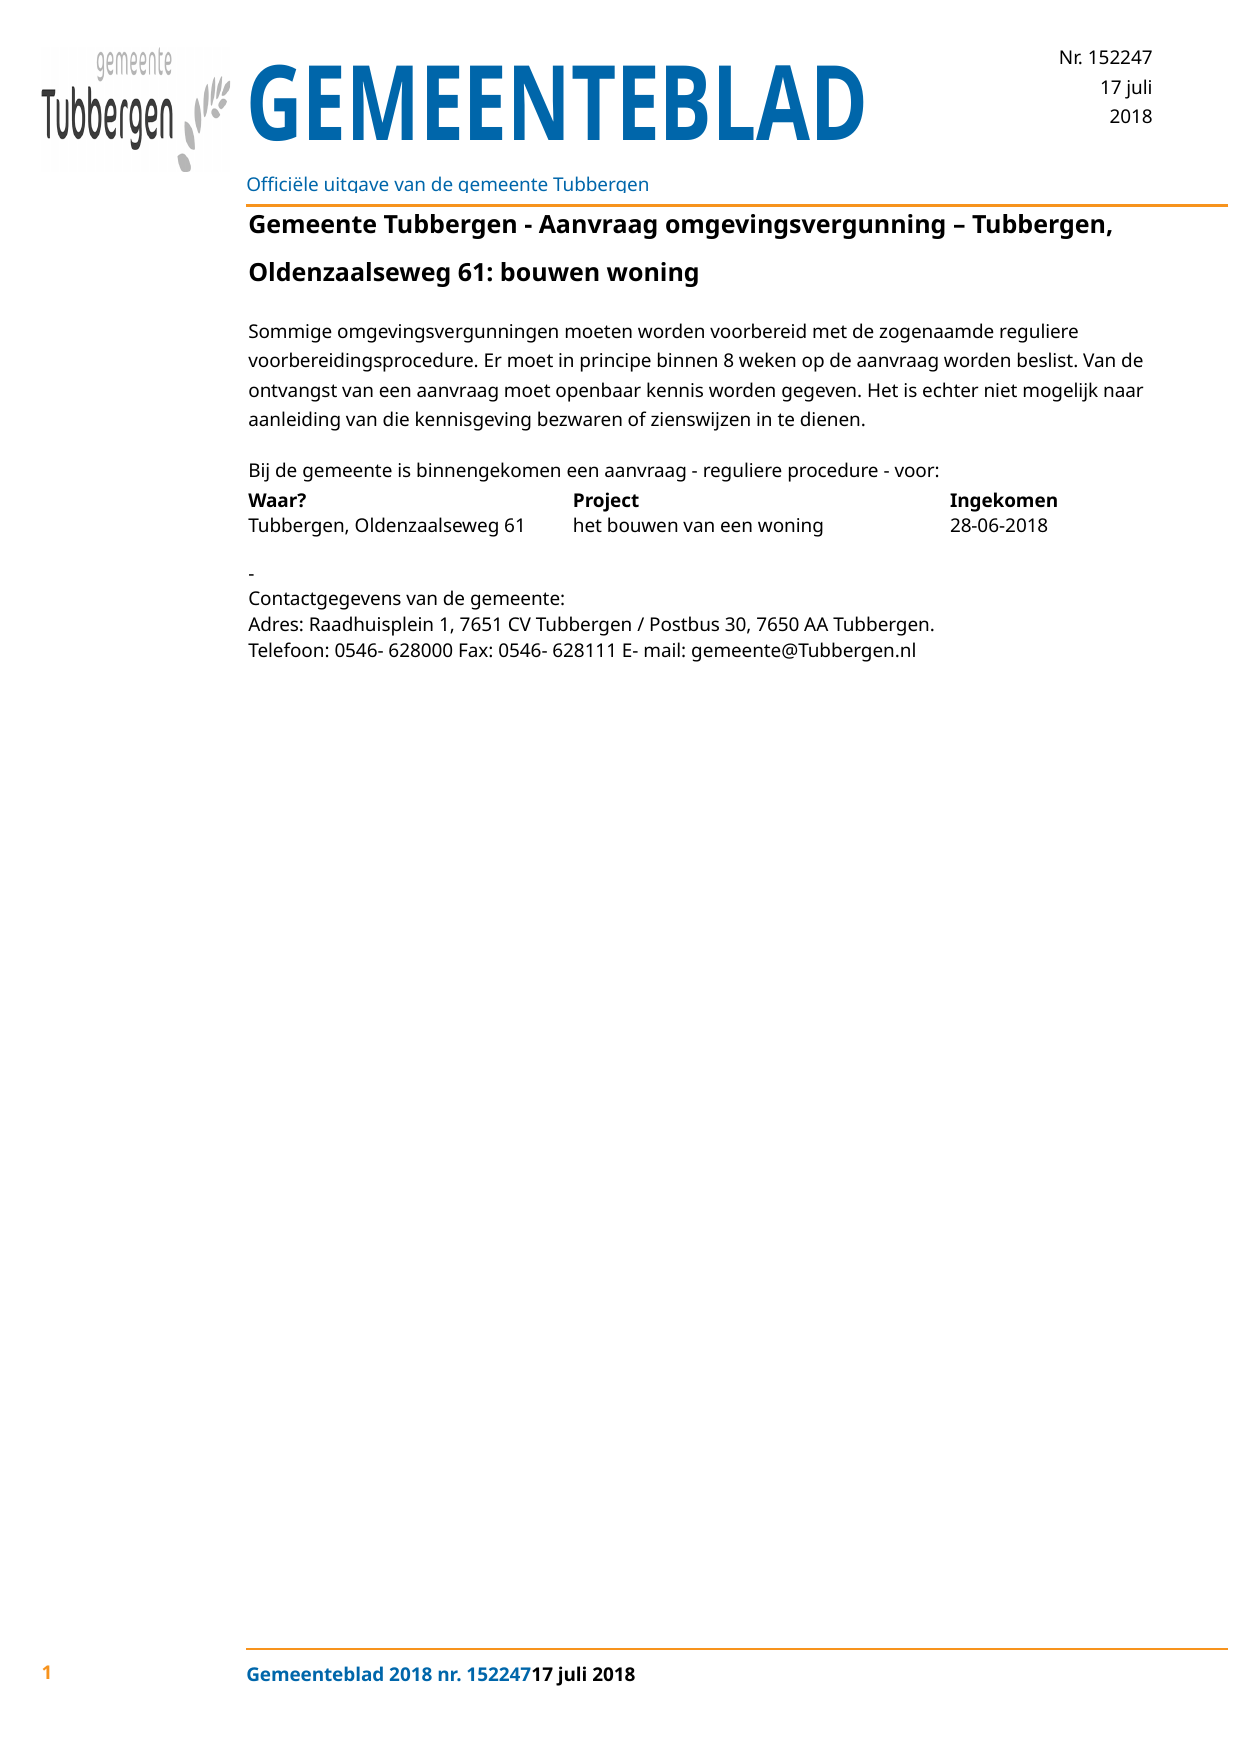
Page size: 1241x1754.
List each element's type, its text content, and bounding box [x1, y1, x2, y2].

table_header Waar? [248, 487, 573, 512]
picture [41, 47, 231, 172]
text - [248, 560, 1152, 585]
text Telefoon: 0546- 628000 Fax: 0546- 628111 E- mail: gemeente@Tubbergen.nl [248, 637, 1152, 663]
table_header Ingekomen [950, 487, 1152, 512]
text Contactgegevens van de gemeente: [248, 585, 1152, 611]
table_header Project [573, 487, 950, 512]
table_cell het bouwen van een woning [573, 513, 950, 538]
table_cell 28-06-2018 [950, 513, 1152, 538]
text Adres: Raadhuisplein 1, 7651 CV Tubbergen / Postbus 30, 7650 AA Tubbergen. [248, 611, 1152, 637]
table_cell Tubbergen, Oldenzaalseweg 61 [248, 513, 573, 538]
text Gemeente Tubbergen - Aanvraag omgevingsvergunning – Tubbergen, Oldenzaalseweg 61: bouwen woning [248, 207, 1152, 288]
text Bij de gemeente is binnengekomen een aanvraag - reguliere procedure - voor: [248, 457, 1152, 483]
text Sommige omgevingsvergunningen moeten worden voorbereid met de zogenaamde reguliere voorbereidingsprocedure. Er moet in principe binnen 8 weken op de aanvraag worden beslist. Van de ontvangst van een aanvraag moet openbaar kennis worden gegeven. Het is echter niet mogelijk naar aanleiding van die kennisgeving bezwaren of zienswijzen in te dienen. [248, 318, 1152, 432]
